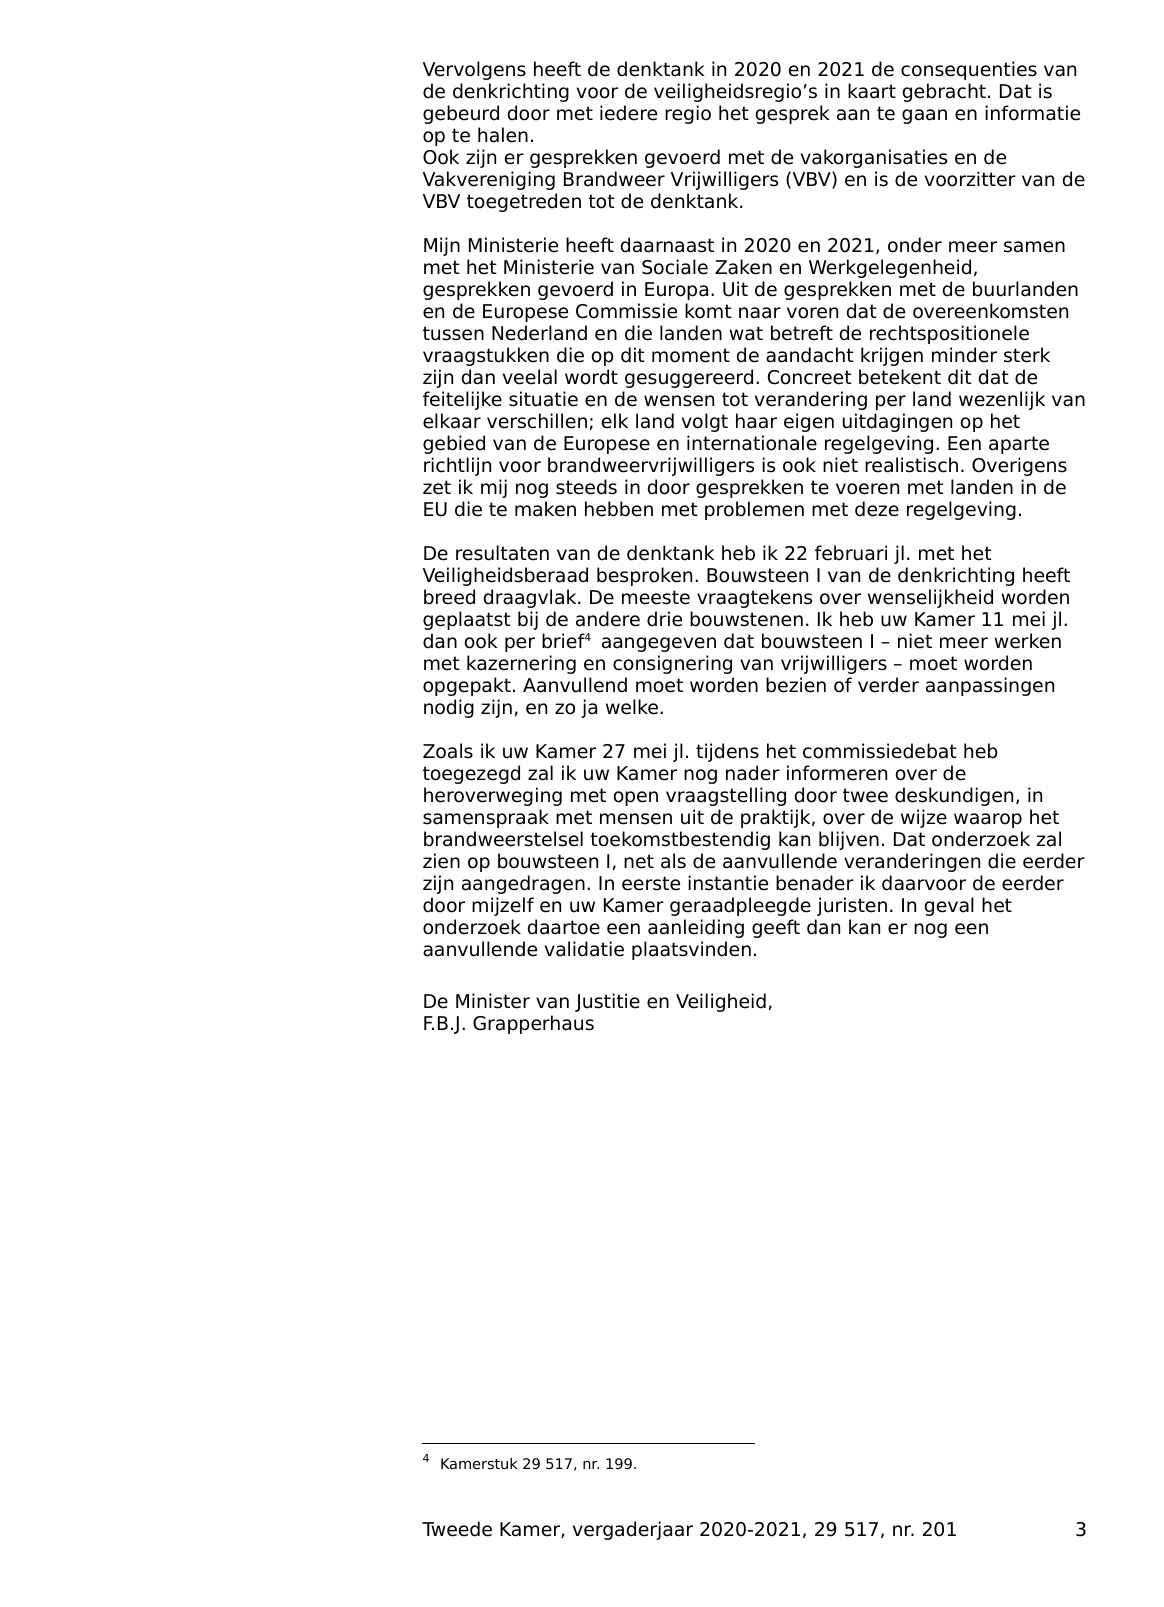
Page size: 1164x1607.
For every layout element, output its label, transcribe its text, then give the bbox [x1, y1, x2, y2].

text Vervolgens heeft de denktank in 2020 en 2021 de consequenties van de denkrichting voor de veiligheidsregio’s in kaart gebracht. Dat is gebeurd door met iedere regio het gesprek aan te gaan en informatie op te halen. [422, 59, 1087, 147]
text Kamerstuk 29 517, nr. 199. [422, 1452, 1087, 1474]
text Zoals ik uw Kamer 27 mei jl. tijdens het commissiedebat heb toegezegd zal ik uw Kamer nog nader informeren over de heroverweging met open vraagstelling door twee deskundigen, in samenspraak met mensen uit de praktijk, over de wijze waarop het brandweerstelsel toekomstbestendig kan blijven. Dat onderzoek zal zien op bouwsteen I, net als de aanvullende veranderingen die eerder zijn aangedragen. In eerste instantie benader ik daarvoor de eerder door mijzelf en uw Kamer geraadpleegde juristen. In geval het onderzoek daartoe een aanleiding geeft dan kan er nog een aanvullende validatie plaatsvinden. [422, 741, 1087, 961]
text De Minister van Justitie en Veiligheid, F.B.J. Grapperhaus [422, 991, 1087, 1035]
text De resultaten van de denktank heb ik 22 februari jl. met het Veiligheidsberaad besproken. Bouwsteen I van de denkrichting heeft breed draagvlak. De meeste vraagtekens over wenselijkheid worden geplaatst bij de andere drie bouwstenen. Ik heb uw Kamer 11 mei jl. dan ook per brief aangegeven dat bouwsteen I – niet meer werken met kazernering en consignering van vrijwilligers – moet worden opgepakt. Aanvullend moet worden bezien of verder aanpassingen nodig zijn, en zo ja welke. [422, 543, 1087, 719]
text Mijn Ministerie heeft daarnaast in 2020 en 2021, onder meer samen met het Ministerie van Sociale Zaken en Werkgelegenheid, gesprekken gevoerd in Europa. Uit de gesprekken met de buurlanden en de Europese Commissie komt naar voren dat de overeenkomsten tussen Nederland en die landen wat betreft de rechtspositionele vraagstukken die op dit moment de aandacht krijgen minder sterk zijn dan veelal wordt gesuggereerd. Concreet betekent dit dat de feitelijke situatie en de wensen tot verandering per land wezenlijk van elkaar verschillen; elk land volgt haar eigen uitdagingen op het gebied van de Europese en internationale regelgeving. Een aparte richtlijn voor brandweervrijwilligers is ook niet realistisch. Overigens zet ik mij nog steeds in door gesprekken te voeren met landen in de EU die te maken hebben met problemen met deze regelgeving. [422, 235, 1087, 521]
text Ook zijn er gesprekken gevoerd met de vakorganisaties en de Vakvereniging Brandweer Vrijwilligers (VBV) en is de voorzitter van de VBV toegetreden tot de denktank. [422, 147, 1087, 213]
